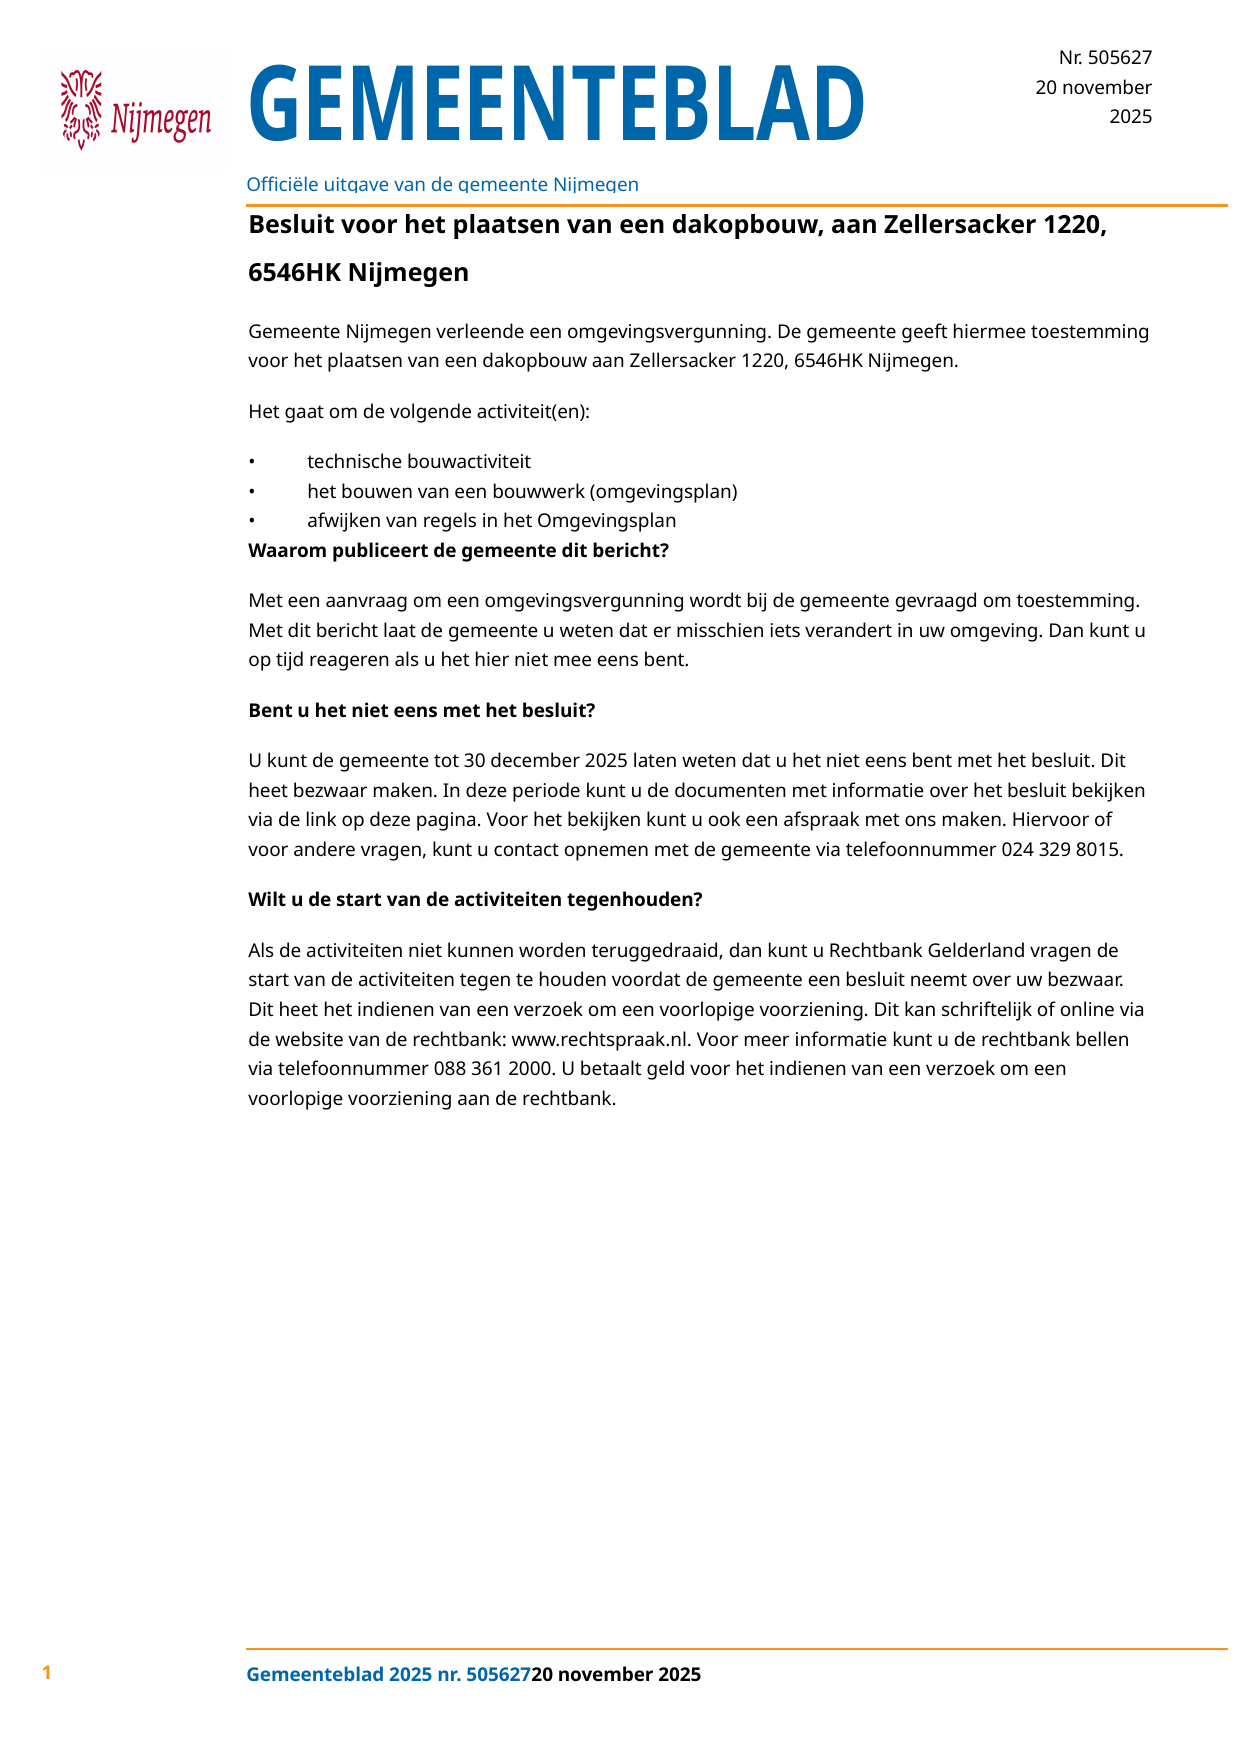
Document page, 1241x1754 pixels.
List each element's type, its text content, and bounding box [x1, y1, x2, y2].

list het bouwen van een bouwwerk (omgevingsplan) [248, 478, 1152, 504]
text Met een aanvraag om een omgevingsvergunning wordt bij de gemeente gevraagd om toestemming. Met dit bericht laat de gemeente u weten dat er misschien iets verandert in uw omgeving. Dan kunt u op tijd reageren als u het hier niet mee eens bent. [248, 587, 1152, 672]
text Wilt u de start van de activiteiten tegenhouden? [248, 887, 1152, 912]
text Waarom publiceert de gemeente dit bericht? [248, 537, 1152, 563]
text Als de activiteiten niet kunnen worden teruggedraaid, dan kunt u Rechtbank Gelderland vragen de start van de activiteiten tegen te houden voordat de gemeente een besluit neemt over uw bezwaar. Dit heet het indienen van een verzoek om een voorlopige voorziening. Dit kan schriftelijk of online via de website van de rechtbank: www.rechtspraak.nl. Voor meer informatie kunt u de rechtbank bellen via telefoonnummer 088 361 2000. U betaalt geld voor het indienen van een verzoek om een voorlopige voorziening aan de rechtbank. [248, 937, 1152, 1111]
list technische bouwactiviteit [248, 448, 1152, 474]
list afwijken van regels in het Omgevingsplan [248, 507, 1152, 533]
text Het gaat om de volgende activiteit(en): [248, 398, 1152, 424]
text Besluit voor het plaatsen van een dakopbouw, aan Zellersacker 1220, 6546HK Nijmegen [248, 207, 1152, 288]
text Bent u het niet eens met het besluit? [248, 697, 1152, 723]
text U kunt de gemeente tot 30 december 2025 laten weten dat u het niet eens bent met het besluit. Dit heet bezwaar maken. In deze periode kunt u de documenten met informatie over het besluit bekijken via de link op deze pagina. Voor het bekijken kunt u ook een afspraak met ons maken. Hiervoor of voor andere vragen, kunt u contact opnemen met de gemeente via telefoonnummer 024 329 8015. [248, 747, 1152, 862]
text Gemeente Nijmegen verleende een omgevingsvergunning. De gemeente geeft hiermee toestemming voor het plaatsen van een dakopbouw aan Zellersacker 1220, 6546HK Nijmegen. [248, 318, 1152, 373]
picture [41, 47, 231, 172]
